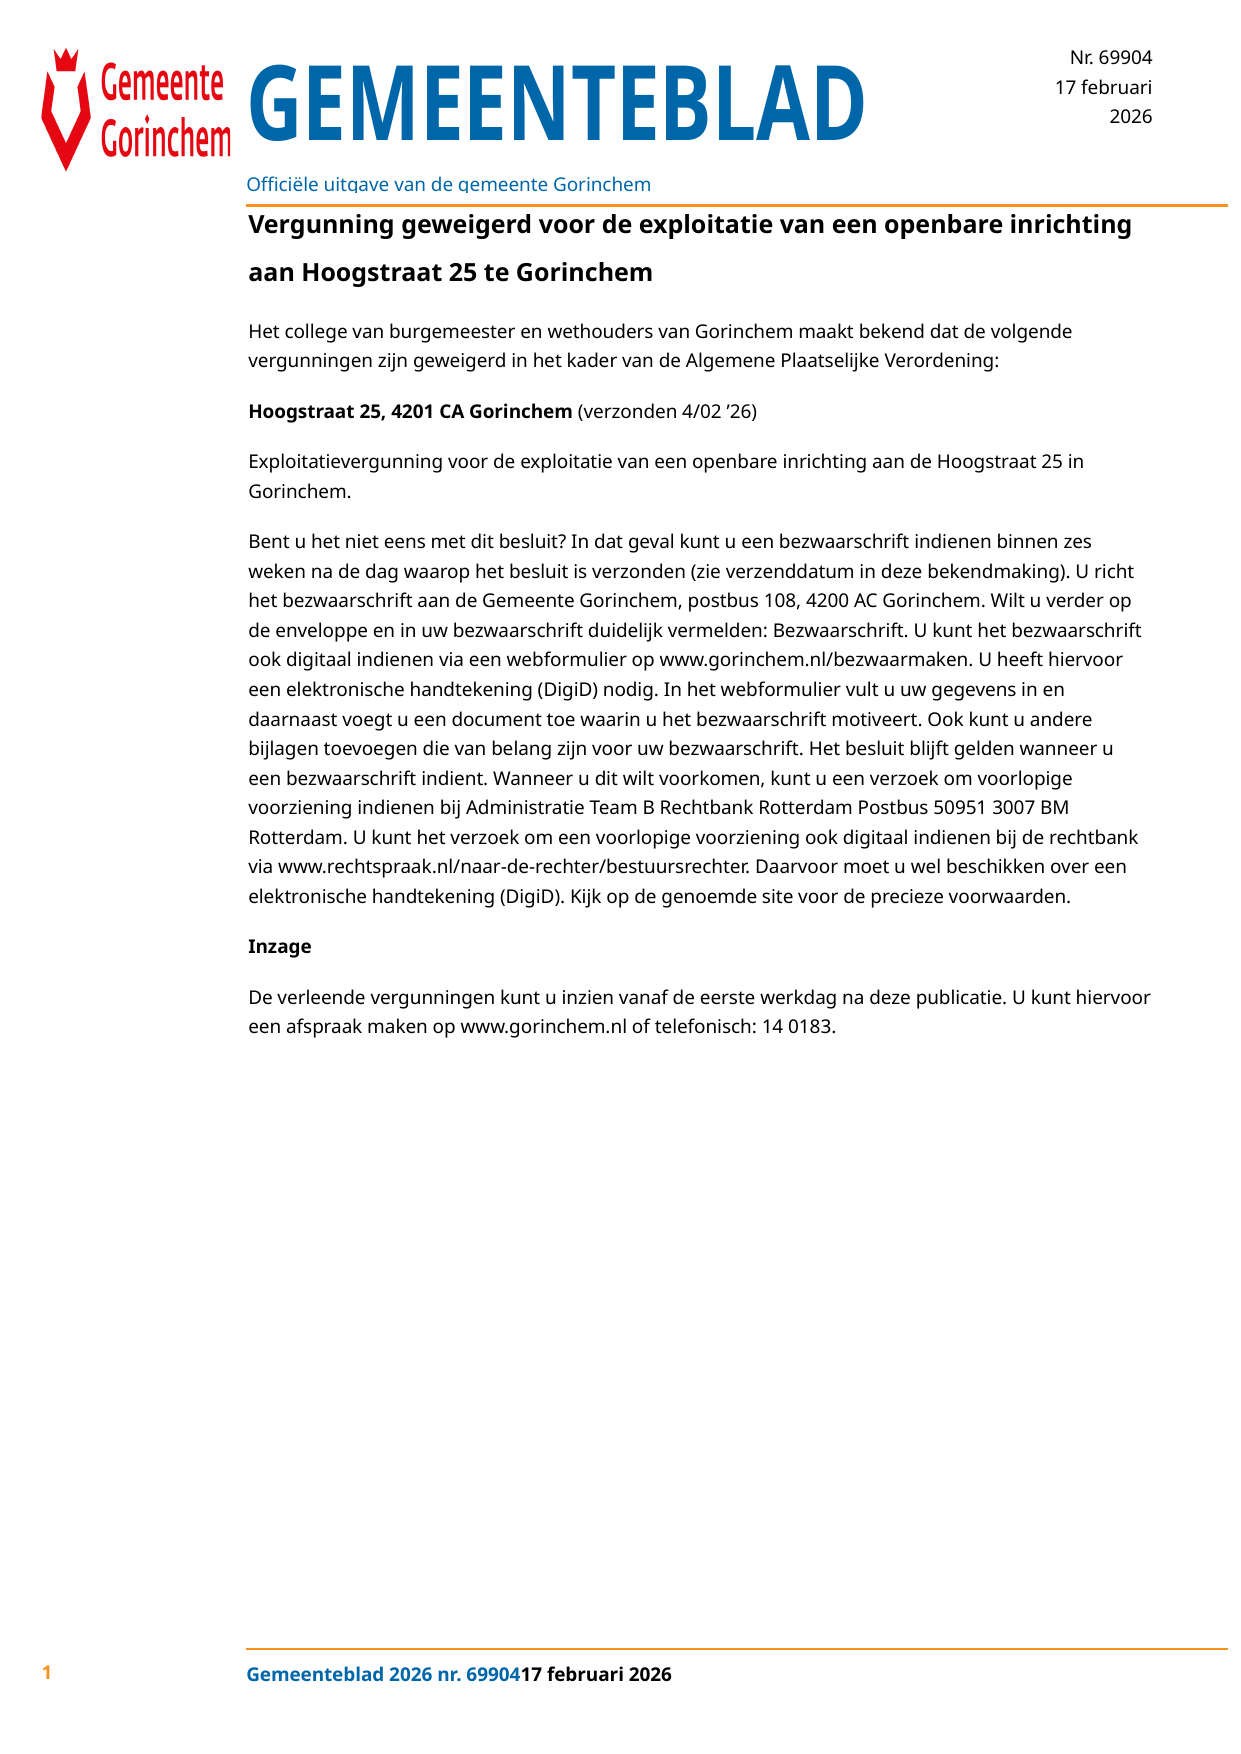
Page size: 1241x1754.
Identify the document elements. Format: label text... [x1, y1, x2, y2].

text Inzage [248, 934, 1152, 959]
text Vergunning geweigerd voor de exploitatie van een openbare inrichting aan Hoogstraat 25 te Gorinchem [248, 207, 1152, 288]
text Hoogstraat 25, 4201 CA Gorinchem (verzonden 4/02 ’26) [248, 398, 1152, 424]
text Bent u het niet eens met dit besluit? In dat geval kunt u een bezwaarschrift indienen binnen zes weken na de dag waarop het besluit is verzonden (zie verzenddatum in deze bekendmaking). U richt het bezwaarschrift aan de Gemeente Gorinchem, postbus 108, 4200 AC Gorinchem. Wilt u verder op de enveloppe en in uw bezwaarschrift duidelijk vermelden: Bezwaarschrift. U kunt het bezwaarschrift ook digitaal indienen via een webformulier op www.gorinchem.nl/bezwaarmaken. U heeft hiervoor een elektronische handtekening (DigiD) nodig. In het webformulier vult u uw gegevens in en daarnaast voegt u een document toe waarin u het bezwaarschrift motiveert. Ook kunt u andere bijlagen toevoegen die van belang zijn voor uw bezwaarschrift. Het besluit blijft gelden wanneer u een bezwaarschrift indient. Wanneer u dit wilt voorkomen, kunt u een verzoek om voorlopige voorziening indienen bij Administratie Team B Rechtbank Rotterdam Postbus 50951 3007 BM Rotterdam. U kunt het verzoek om een voorlopige voorziening ook digitaal indienen bij de rechtbank via www.rechtspraak.nl/naar-de-rechter/bestuursrechter. Daarvoor moet u wel beschikken over een elektronische handtekening (DigiD). Kijk op de genoemde site voor de precieze voorwaarden. [248, 528, 1152, 909]
picture [41, 47, 231, 172]
text De verleende vergunningen kunt u inzien vanaf de eerste werkdag na deze publicatie. U kunt hiervoor een afspraak maken op www.gorinchem.nl of telefonisch: 14 0183. [248, 984, 1152, 1039]
text Het college van burgemeester en wethouders van Gorinchem maakt bekend dat de volgende vergunningen zijn geweigerd in het kader van de Algemene Plaatselijke Verordening: [248, 318, 1152, 373]
text Exploitatievergunning voor de exploitatie van een openbare inrichting aan de Hoogstraat 25 in Gorinchem. [248, 448, 1152, 504]
